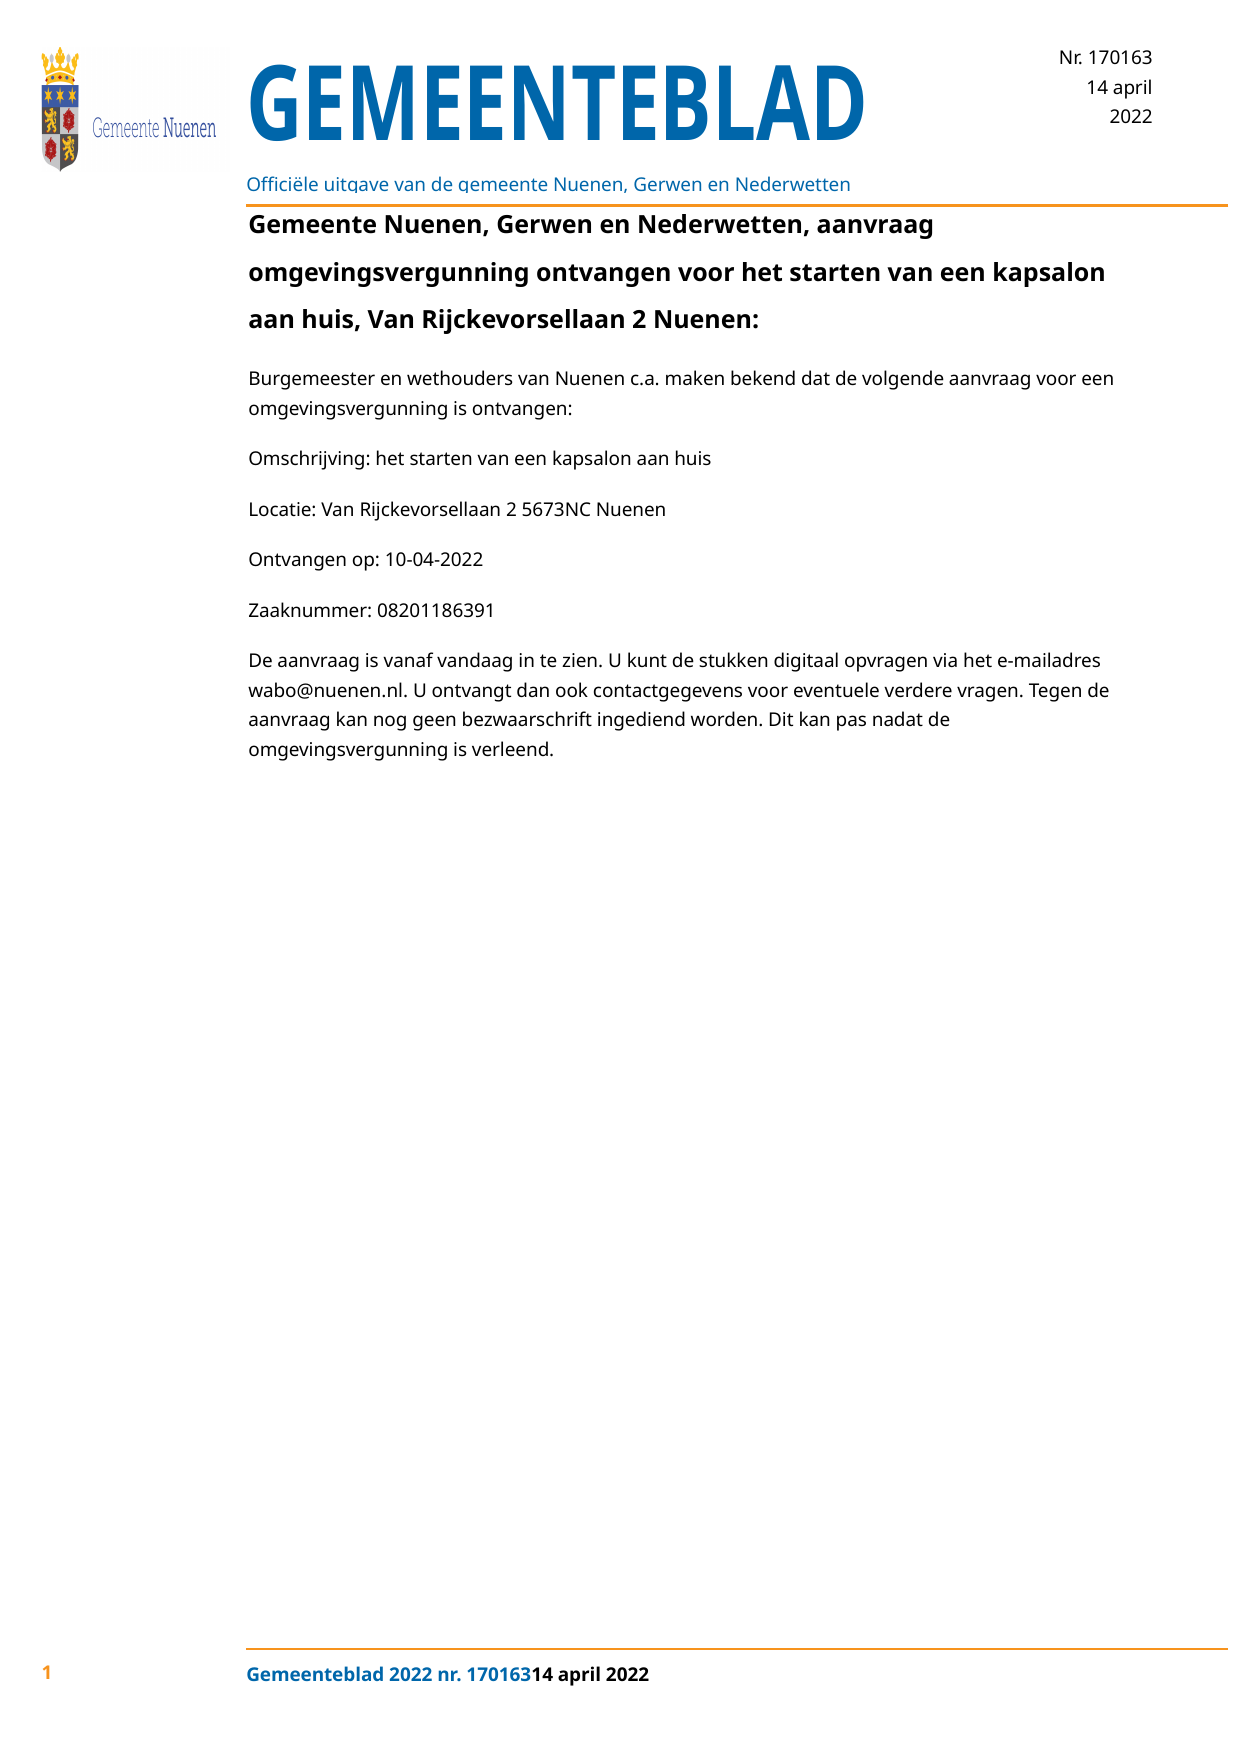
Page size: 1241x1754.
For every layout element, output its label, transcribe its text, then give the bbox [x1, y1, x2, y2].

text Locatie: Van Rijckevorsellaan 2 5673NC Nuenen [248, 496, 1152, 522]
text Omschrijving: het starten van een kapsalon aan huis [248, 446, 1152, 471]
text Zaaknummer: 08201186391 [248, 597, 1152, 622]
picture [41, 47, 231, 172]
text De aanvraag is vanaf vandaag in te zien. U kunt de stukken digitaal opvragen via het e-mailadres wabo@nuenen.nl. U ontvangt dan ook contactgegevens voor eventuele verdere vragen. Tegen de aanvraag kan nog geen bezwaarschrift ingediend worden. Dit kan pas nadat de omgevingsvergunning is verleend. [248, 647, 1152, 762]
text Ontvangen op: 10-04-2022 [248, 546, 1152, 572]
text Gemeente Nuenen, Gerwen en Nederwetten, aanvraag omgevingsvergunning ontvangen voor het starten van een kapsalon aan huis, Van Rijckevorsellaan 2 Nuenen: [248, 207, 1152, 336]
text Burgemeester en wethouders van Nuenen c.a. maken bekend dat de volgende aanvraag voor een omgevingsvergunning is ontvangen: [248, 366, 1152, 421]
